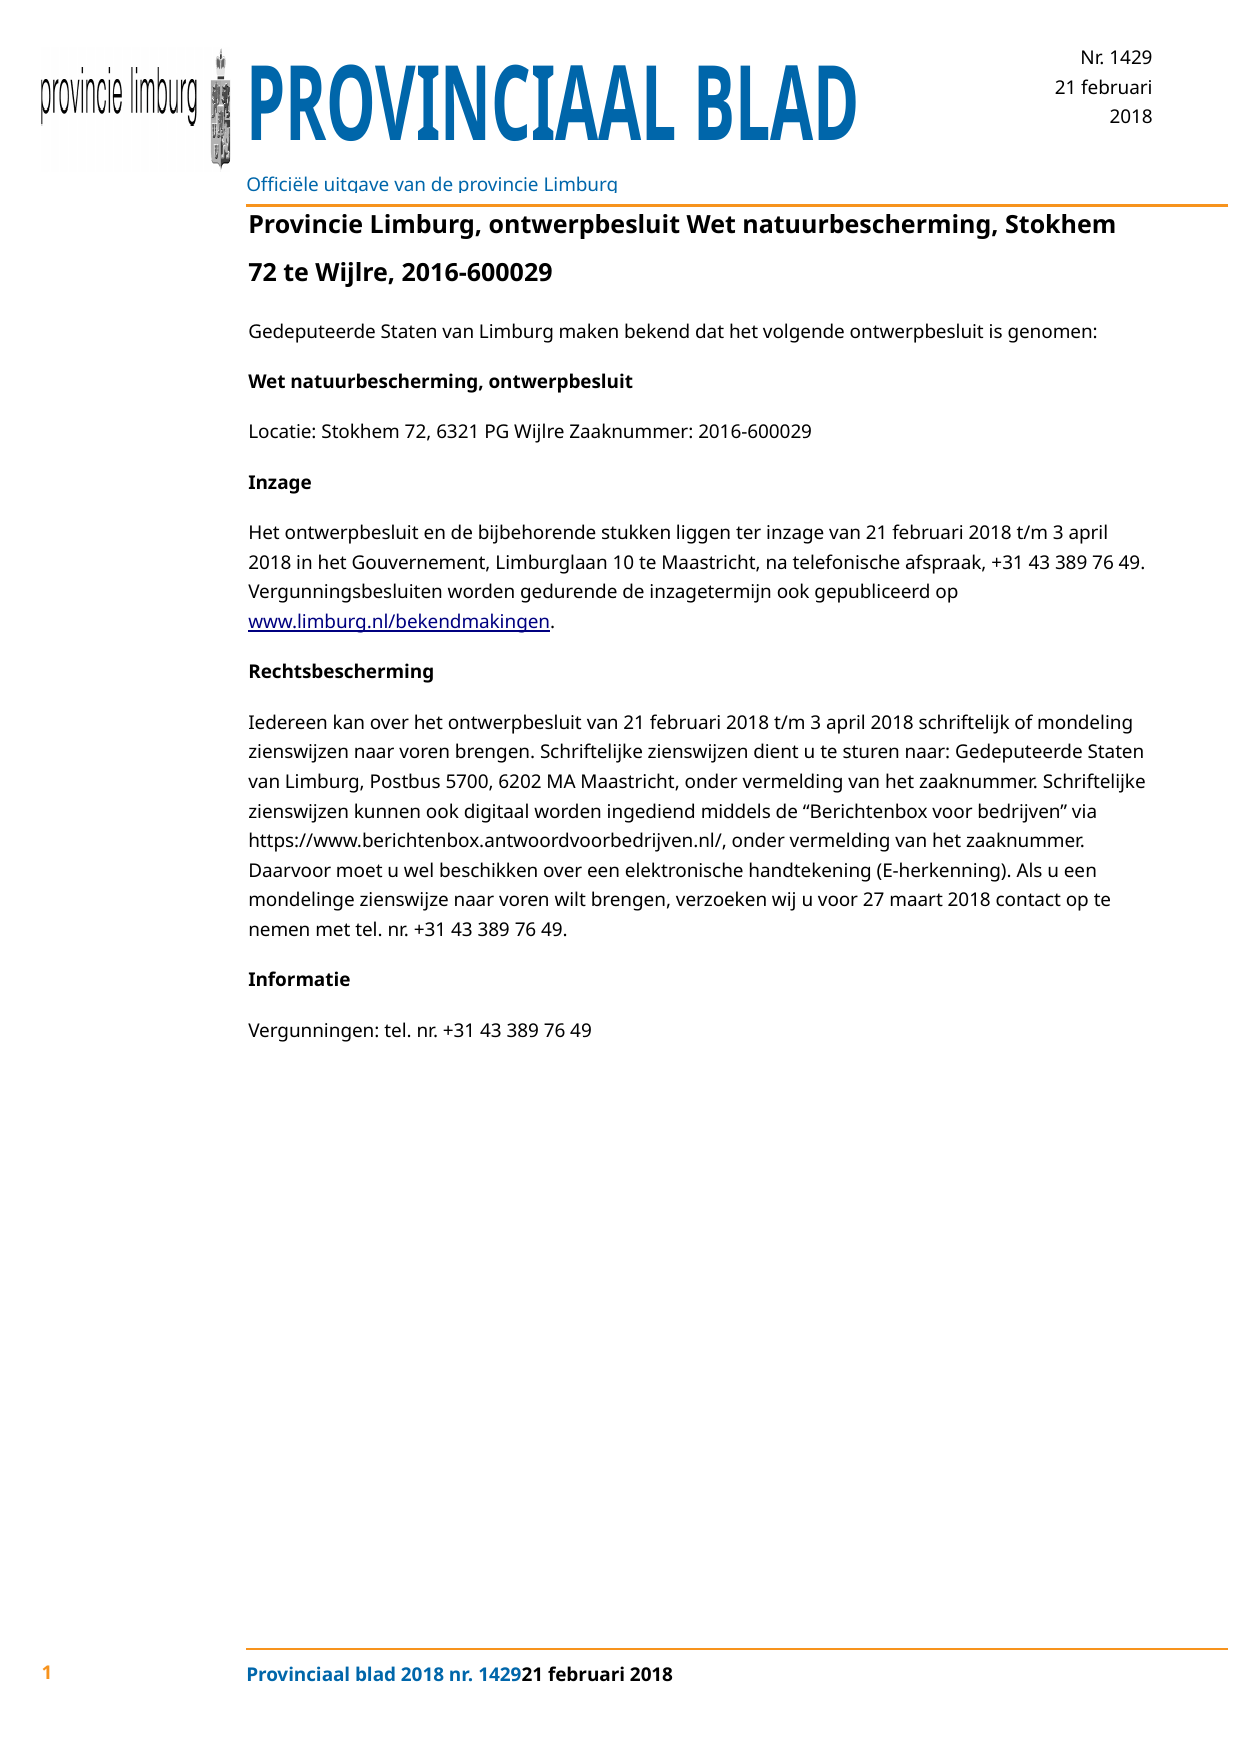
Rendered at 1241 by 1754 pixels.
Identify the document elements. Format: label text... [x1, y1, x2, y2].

picture [41, 47, 231, 172]
text Vergunningen: tel. nr. +31 43 389 76 49 [248, 1017, 1152, 1043]
text Rechtsbescherming [248, 659, 1152, 684]
text Provincie Limburg, ontwerpbesluit Wet natuurbescherming, Stokhem 72 te Wijlre, 2016-600029 [248, 207, 1152, 288]
text Locatie: Stokhem 72, 6321 PG Wijlre Zaaknummer: 2016-600029 [248, 419, 1152, 444]
text Inzage [248, 469, 1152, 495]
text Iedereen kan over het ontwerpbesluit van 21 februari 2018 t/m 3 april 2018 schriftelijk of mondeling zienswijzen naar voren brengen. Schriftelijke zienswijzen dient u te sturen naar: Gedeputeerde Staten van Limburg, Postbus 5700, 6202 MA Maastricht, onder vermelding van het zaaknummer. Schriftelijke zienswijzen kunnen ook digitaal worden ingediend middels de “Berichtenbox voor bedrijven” via https://www.berichtenbox.antwoordvoorbedrijven.nl/, onder vermelding van het zaaknummer. Daarvoor moet u wel beschikken over een elektronische handtekening (E-herkenning). Als u een mondelinge zienswijze naar voren wilt brengen, verzoeken wij u voor 27 maart 2018 contact op te nemen met tel. nr. +31 43 389 76 49. [248, 709, 1152, 942]
text Wet natuurbescherming, ontwerpbesluit [248, 368, 1152, 394]
text Gedeputeerde Staten van Limburg maken bekend dat het volgende ontwerpbesluit is genomen: [248, 318, 1152, 344]
text Informatie [248, 967, 1152, 992]
text Het ontwerpbesluit en de bijbehorende stukken liggen ter inzage van 21 februari 2018 t/m 3 april 2018 in het Gouvernement, Limburglaan 10 te Maastricht, na telefonische afspraak, +31 43 389 76 49. Vergunningsbesluiten worden gedurende de inzagetermijn ook gepubliceerd op www.limburg.nl/bekendmakingen. [248, 519, 1152, 634]
